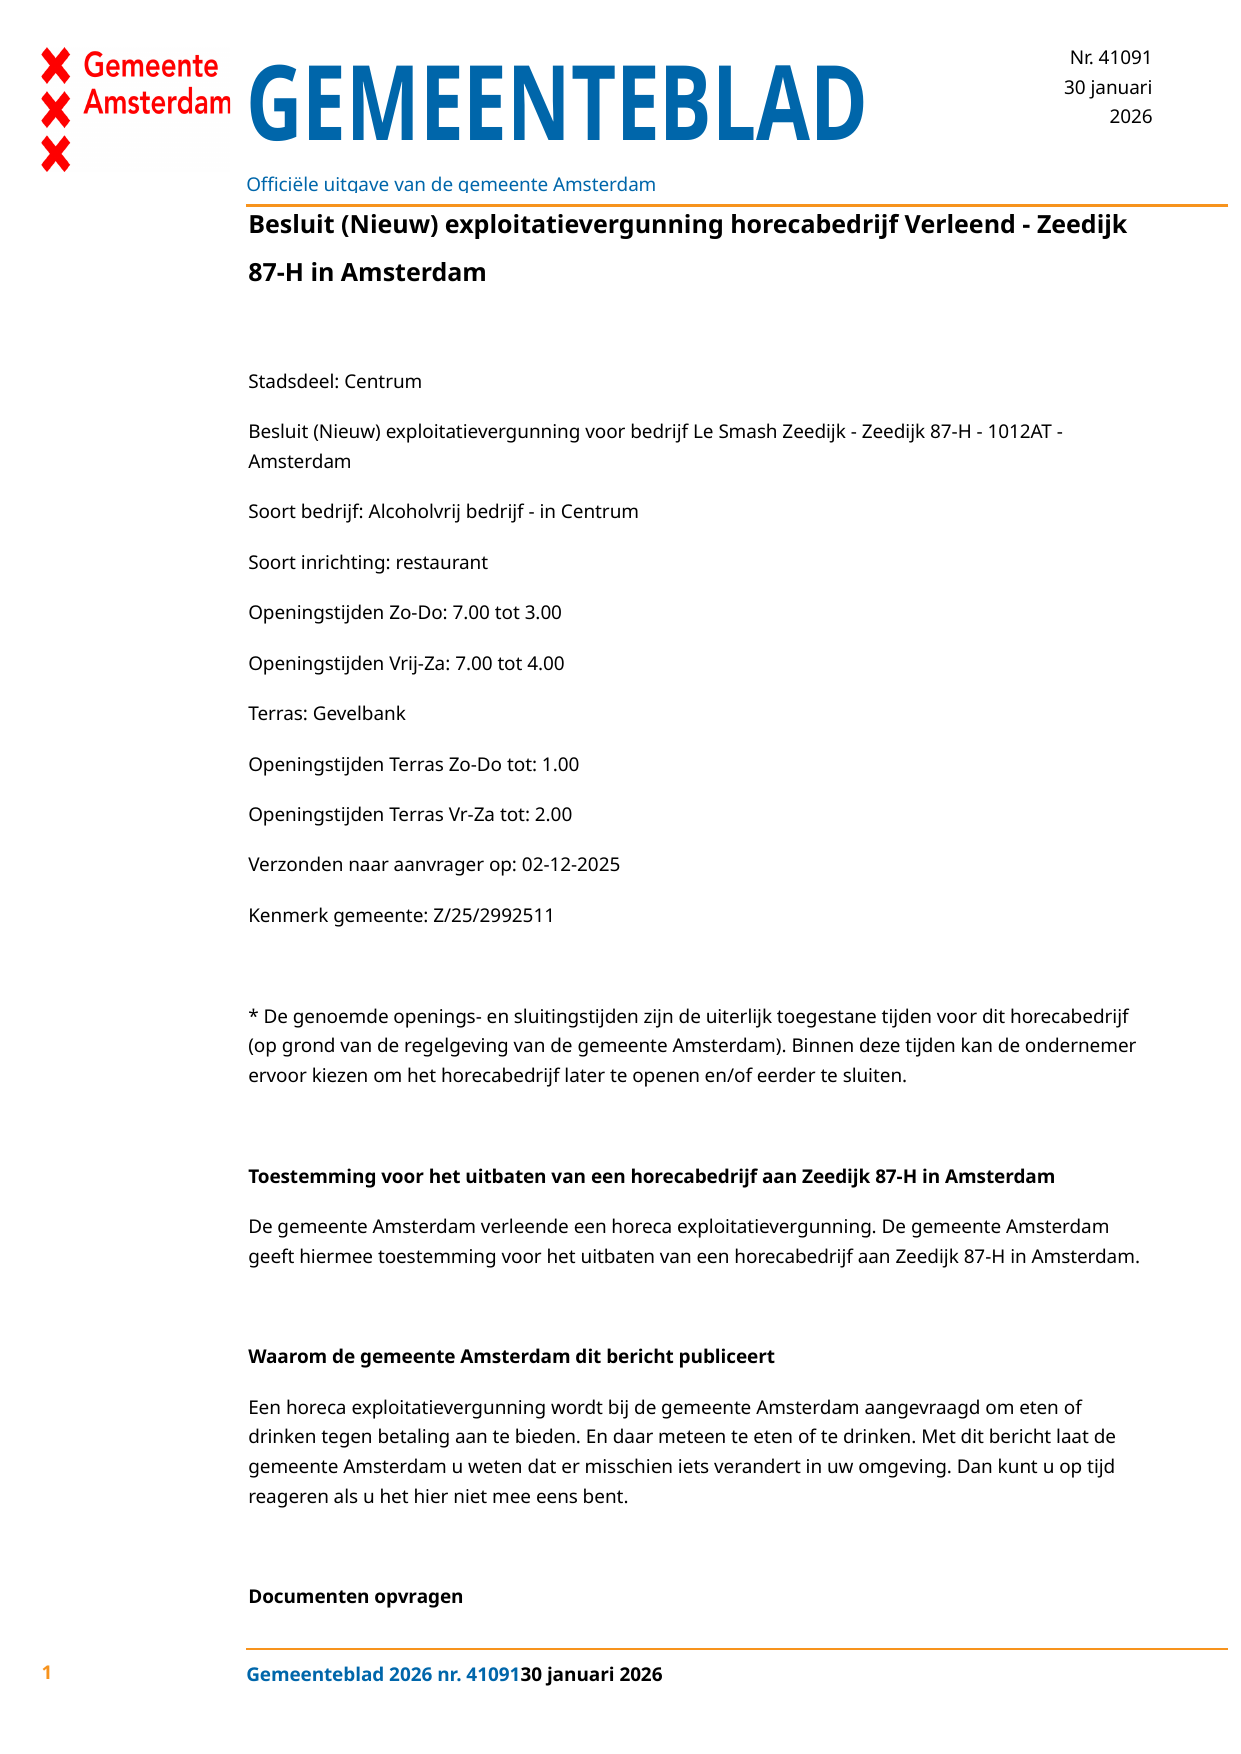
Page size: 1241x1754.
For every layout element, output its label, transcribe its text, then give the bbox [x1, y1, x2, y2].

text Besluit (Nieuw) exploitatievergunning voor bedrijf Le Smash Zeedijk - Zeedijk 87-H - 1012AT - Amsterdam [248, 419, 1152, 474]
text Verzonden naar aanvrager op: 02-12-2025 [248, 852, 1152, 877]
text Openingstijden Terras Zo-Do tot: 1.00 [248, 751, 1152, 777]
text Waarom de gemeente Amsterdam dit bericht publiceert [248, 1344, 1152, 1369]
text Een horeca exploitatievergunning wordt bij de gemeente Amsterdam aangevraagd om eten of drinken tegen betaling aan te bieden. En daar meteen te eten of te drinken. Met dit bericht laat de gemeente Amsterdam u weten dat er misschien iets verandert in uw omgeving. Dan kunt u op tijd reageren als u het hier niet mee eens bent. [248, 1394, 1152, 1509]
text Openingstijden Zo-Do: 7.00 tot 3.00 [248, 599, 1152, 625]
text Soort bedrijf: Alcoholvrij bedrijf - in Centrum [248, 499, 1152, 524]
text De gemeente Amsterdam verleende een horeca exploitatievergunning. De gemeente Amsterdam geeft hiermee toestemming voor het uitbaten van een horecabedrijf aan Zeedijk 87-H in Amsterdam. [248, 1213, 1152, 1269]
text Terras: Gevelbank [248, 700, 1152, 726]
text Openingstijden Terras Vr-Za tot: 2.00 [248, 801, 1152, 827]
text Toestemming voor het uitbaten van een horecabedrijf aan Zeedijk 87-H in Amsterdam [248, 1163, 1152, 1189]
text Kenmerk gemeente: Z/25/2992511 [248, 902, 1152, 928]
picture [41, 47, 231, 172]
text Openingstijden Vrij-Za: 7.00 tot 4.00 [248, 650, 1152, 676]
text Documenten opvragen [248, 1584, 1152, 1609]
text * De genoemde openings- en sluitingstijden zijn de uiterlijk toegestane tijden voor dit horecabedrijf (op grond van de regelgeving van de gemeente Amsterdam). Binnen deze tijden kan de ondernemer ervoor kiezen om het horecabedrijf later te openen en/of eerder te sluiten. [248, 1003, 1152, 1088]
text Stadsdeel: Centrum [248, 368, 1152, 394]
text Besluit (Nieuw) exploitatievergunning horecabedrijf Verleend - Zeedijk 87-H in Amsterdam [248, 207, 1152, 288]
text Soort inrichting: restaurant [248, 549, 1152, 575]
